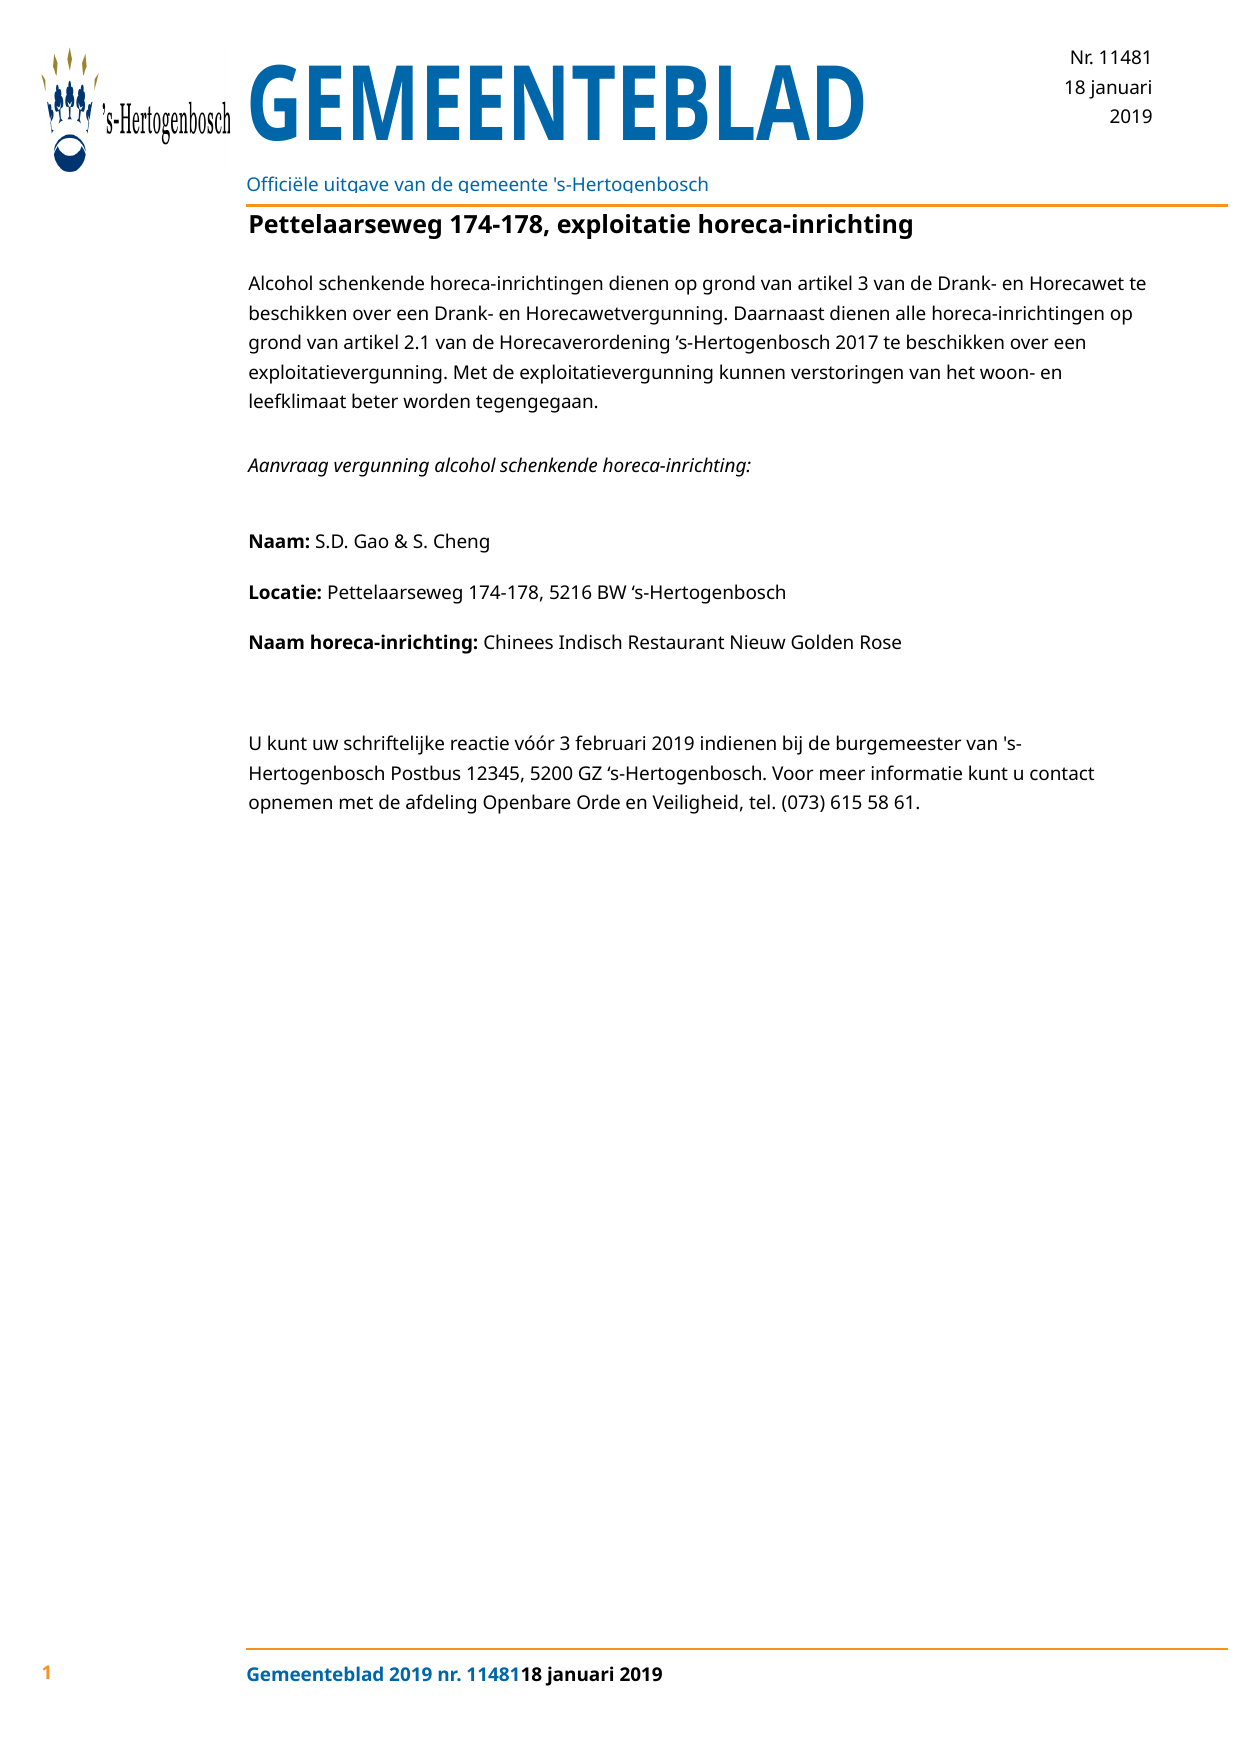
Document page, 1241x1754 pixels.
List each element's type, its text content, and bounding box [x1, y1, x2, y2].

picture [41, 47, 231, 172]
text Locatie: Pettelaarseweg 174-178, 5216 BW ‘s-Hertogenbosch [248, 579, 1152, 605]
text Aanvraag vergunning alcohol schenkende horeca-inrichting: [248, 453, 1152, 478]
text Pettelaarseweg 174-178, exploitatie horeca-inrichting [248, 207, 1152, 241]
text U kunt uw schriftelijke reactie vóór 3 februari 2019 indienen bij de burgemeester van 's-Hertogenbosch Postbus 12345, 5200 GZ ‘s-Hertogenbosch. Voor meer informatie kunt u contact opnemen met de afdeling Openbare Orde en Veiligheid, tel. (073) 615 58 61. [248, 730, 1152, 815]
text Alcohol schenkende horeca-inrichtingen dienen op grond van artikel 3 van de Drank- en Horecawet te beschikken over een Drank- en Horecawetvergunning. Daarnaast dienen alle horeca-inrichtingen op grond van artikel 2.1 van de Horecaverordening ’s-Hertogenbosch 2017 te beschikken over een exploitatievergunning. Met de exploitatievergunning kunnen verstoringen van het woon- en leefklimaat beter worden tegengegaan. [248, 270, 1152, 414]
text Naam horeca-inrichting: Chinees Indisch Restaurant Nieuw Golden Rose [248, 629, 1152, 655]
text Naam: S.D. Gao & S. Cheng [248, 529, 1152, 554]
